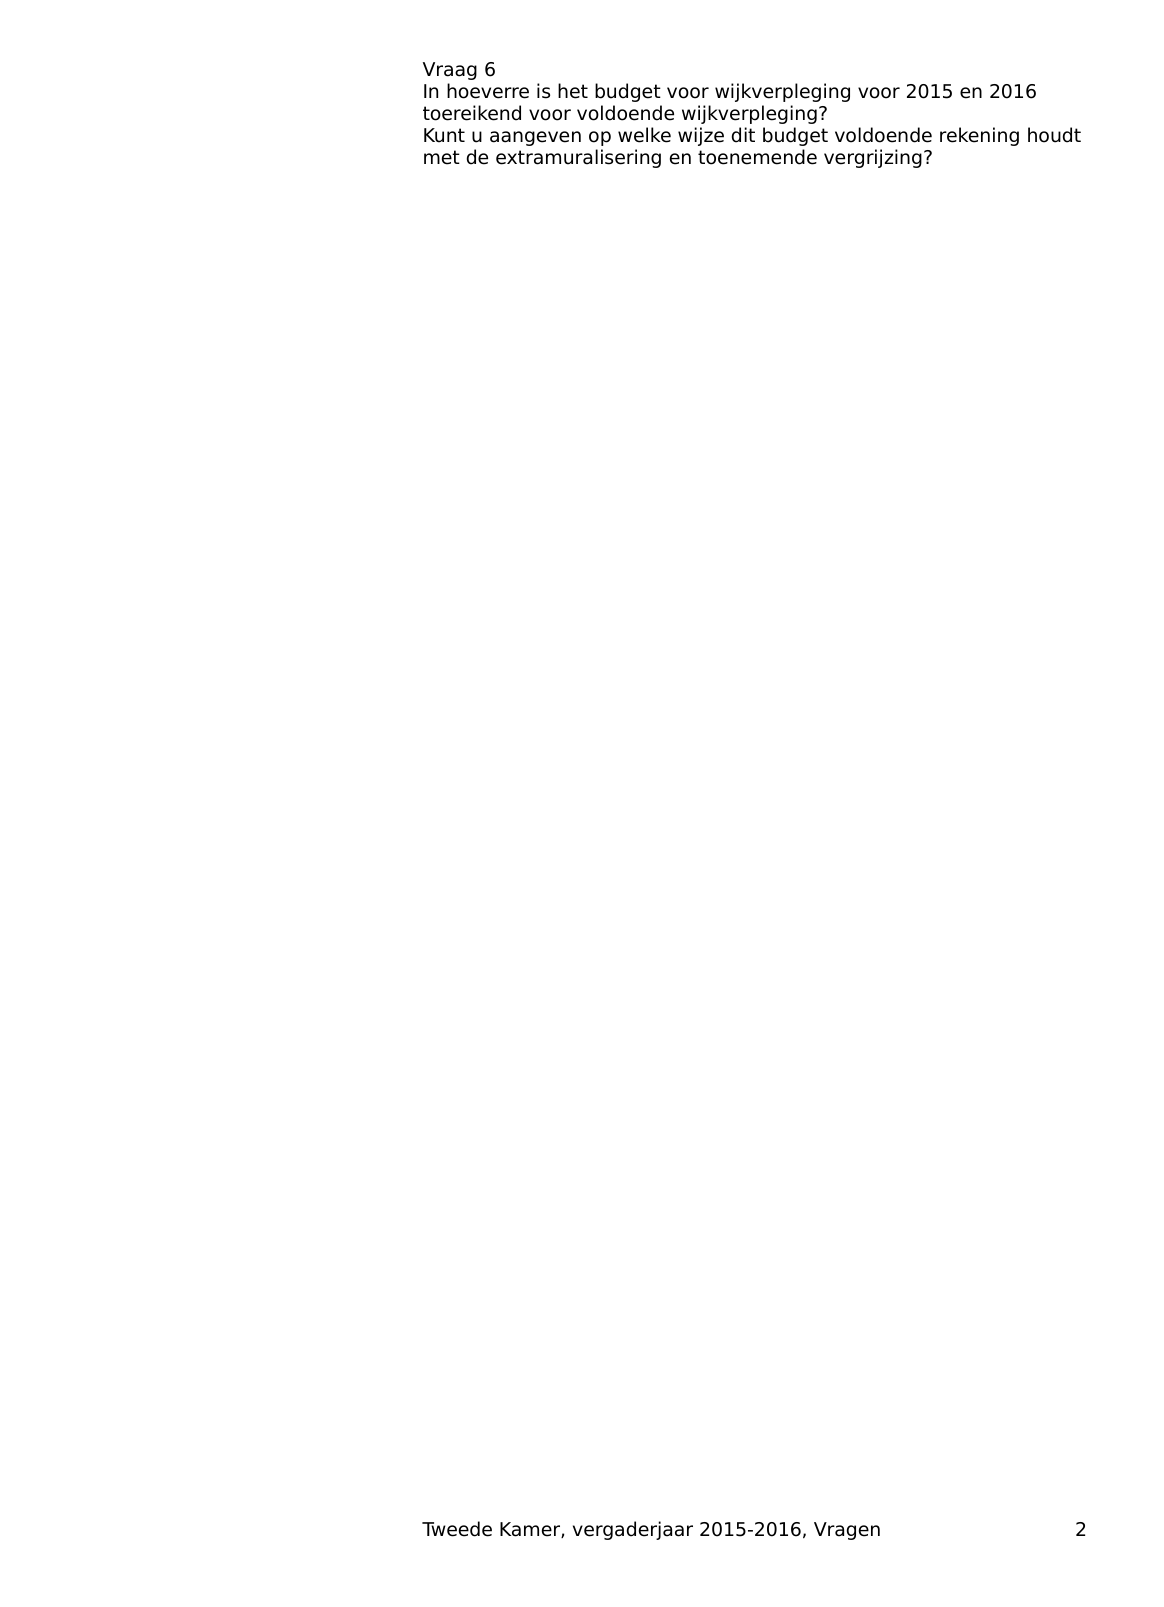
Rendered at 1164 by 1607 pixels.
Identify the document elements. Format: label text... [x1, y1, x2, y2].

text In hoeverre is het budget voor wijkverpleging voor 2015 en 2016 toereikend voor voldoende wijkverpleging? [422, 81, 1087, 125]
text Vraag 6 [422, 59, 1087, 81]
text Kunt u aangeven op welke wijze dit budget voldoende rekening houdt met de extramuralisering en toenemende vergrijzing? [422, 125, 1087, 169]
